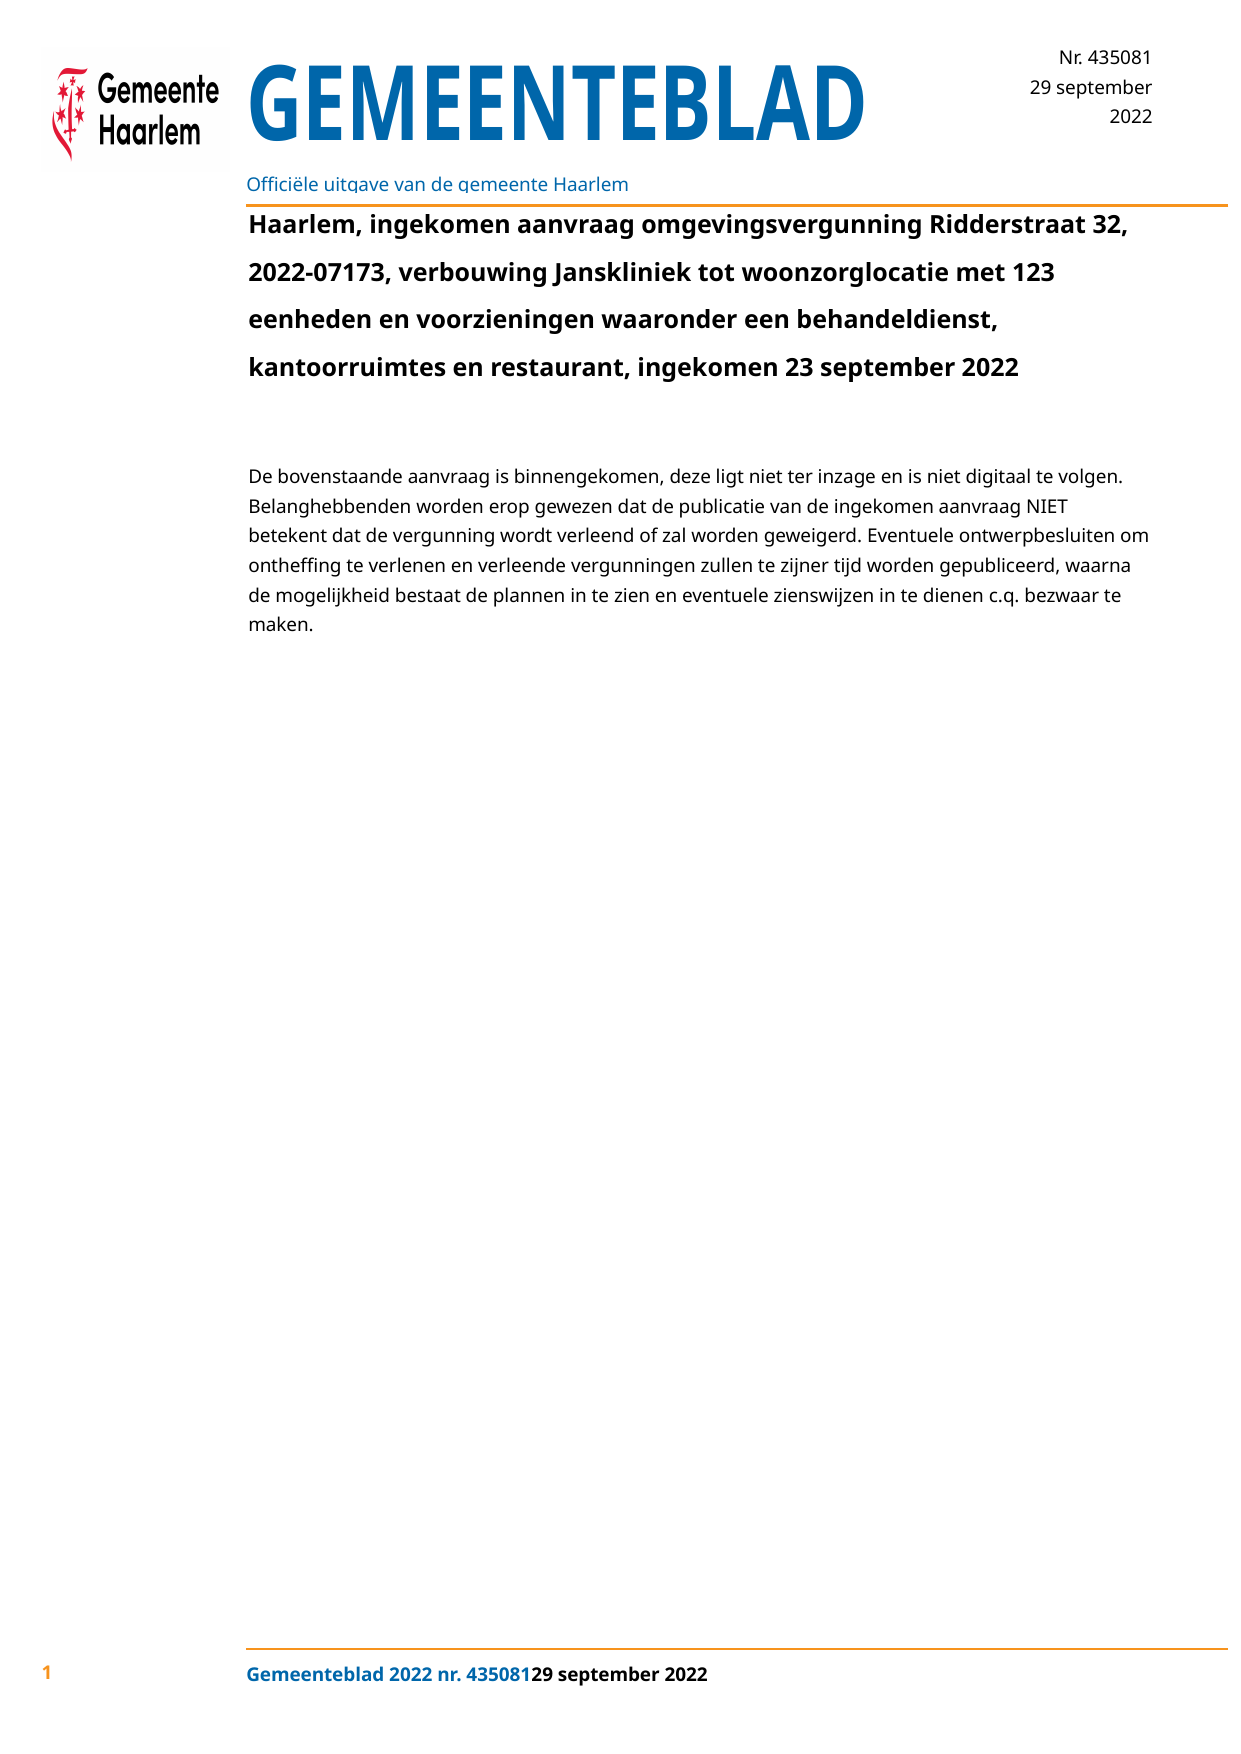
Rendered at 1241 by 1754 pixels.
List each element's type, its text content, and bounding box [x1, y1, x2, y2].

text Haarlem, ingekomen aanvraag omgevingsvergunning Ridderstraat 32, 2022-07173, verbouwing Janskliniek tot woonzorglocatie met 123 eenheden en voorzieningen waaronder een behandeldienst, kantoorruimtes en restaurant, ingekomen 23 september 2022 [248, 207, 1152, 384]
text De bovenstaande aanvraag is binnengekomen, deze ligt niet ter inzage en is niet digitaal te volgen. Belanghebbenden worden erop gewezen dat de publicatie van de ingekomen aanvraag NIET betekent dat de vergunning wordt verleend of zal worden geweigerd. Eventuele ontwerpbesluiten om ontheffing te verlenen en verleende vergunningen zullen te zijner tijd worden gepubliceerd, waarna de mogelijkheid bestaat de plannen in te zien en eventuele zienswijzen in te dienen c.q. bezwaar te maken. [248, 463, 1152, 637]
picture [41, 47, 231, 172]
